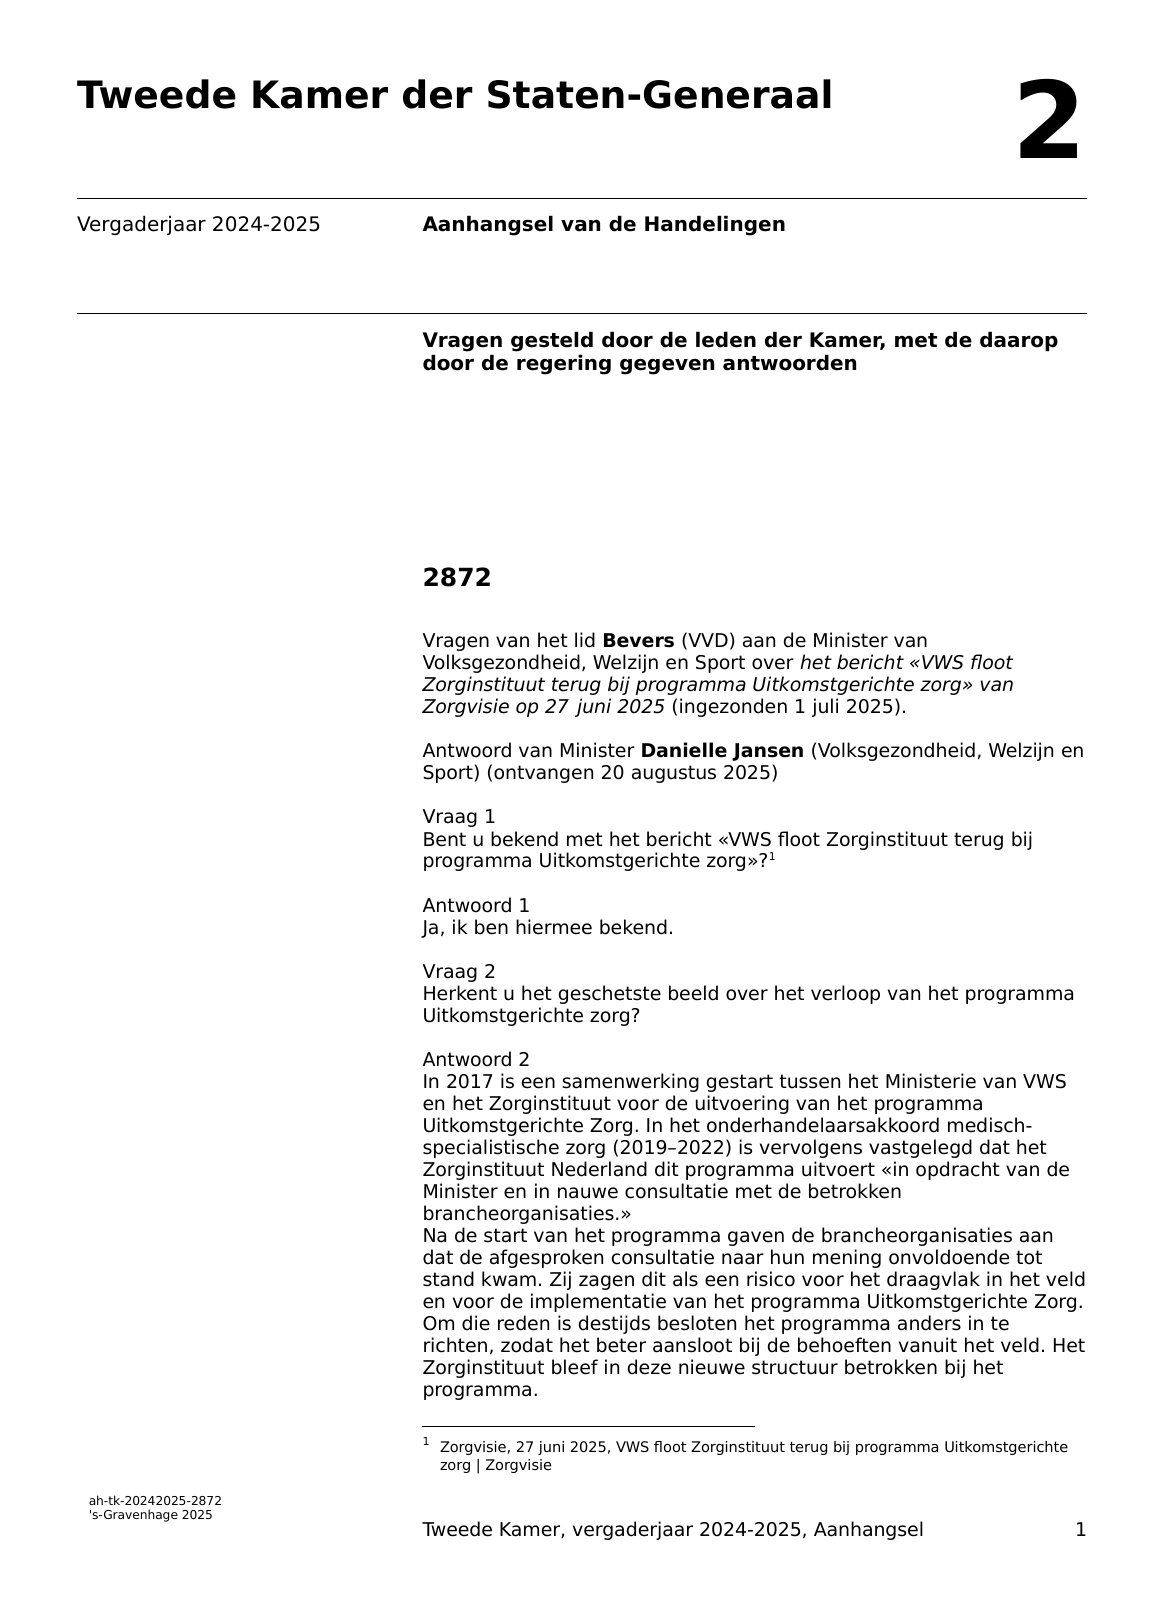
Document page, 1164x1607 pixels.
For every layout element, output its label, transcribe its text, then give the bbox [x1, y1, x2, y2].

table_cell Aanhangsel van de Handelingen [422, 199, 1087, 313]
text Vragen van het lid Bevers (VVD) aan de Minister van Volksgezondheid, Welzijn en Sport over het bericht «VWS floot Zorginstituut terug bij programma Uitkomstgerichte zorg» van Zorgvisie op 27 juni 2025 (ingezonden 1 juli 2025). [422, 630, 1087, 718]
text ah-tk-20242025-2872 [88, 1494, 323, 1508]
table_cell Vragen gesteld door de leden der Kamer, met de daarop door de regering gegeven antwoorden [422, 314, 1087, 375]
text Antwoord 2 [422, 1049, 1087, 1071]
text 's-Gravenhage 2025 [88, 1508, 323, 1522]
text Bent u bekend met het bericht «VWS floot Zorginstituut terug bij programma Uitkomstgerichte zorg»? [422, 828, 1087, 872]
text In 2017 is een samenwerking gestart tussen het Ministerie van VWS en het Zorginstituut voor de uitvoering van het programma Uitkomstgerichte Zorg. In het onderhandelaarsakkoord medisch-specialistische zorg (2019–2022) is vervolgens vastgelegd dat het Zorginstituut Nederland dit programma uitvoert «in opdracht van de Minister en in nauwe consultatie met de betrokken brancheorganisaties.» [422, 1071, 1087, 1225]
text Ja, ik ben hiermee bekend. [422, 917, 1087, 938]
text Antwoord 1 [422, 894, 1087, 917]
text Vraag 2 [422, 961, 1087, 983]
table_cell [77, 314, 422, 375]
table_header Tweede Kamer der Staten-Generaal [77, 59, 886, 198]
text Vraag 1 [422, 806, 1087, 828]
text Antwoord van Minister Danielle Jansen (Volksgezondheid, Welzijn en Sport) (ontvangen 20 augustus 2025) [422, 740, 1087, 784]
text Zorgvisie, 27 juni 2025, VWS floot Zorginstituut terug bij programma Uitkomstgerichte zorg | Zorgvisie [422, 1435, 1087, 1474]
text Herkent u het geschetste beeld over het verloop van het programma Uitkomstgerichte zorg? [422, 983, 1087, 1027]
table_cell Vergaderjaar 2024-2025 [77, 199, 422, 313]
text 2872 [422, 563, 1087, 592]
text Na de start van het programma gaven de brancheorganisaties aan dat de afgesproken consultatie naar hun mening onvoldoende tot stand kwam. Zij zagen dit als een risico voor het draagvlak in het veld en voor de implementatie van het programma Uitkomstgerichte Zorg. Om die reden is destijds besloten het programma anders in te richten, zodat het beter aansloot bij de behoeften vanuit het veld. Het Zorginstituut bleef in deze nieuwe structuur betrokken bij het programma. [422, 1225, 1087, 1401]
table_header 2 [886, 59, 1087, 198]
